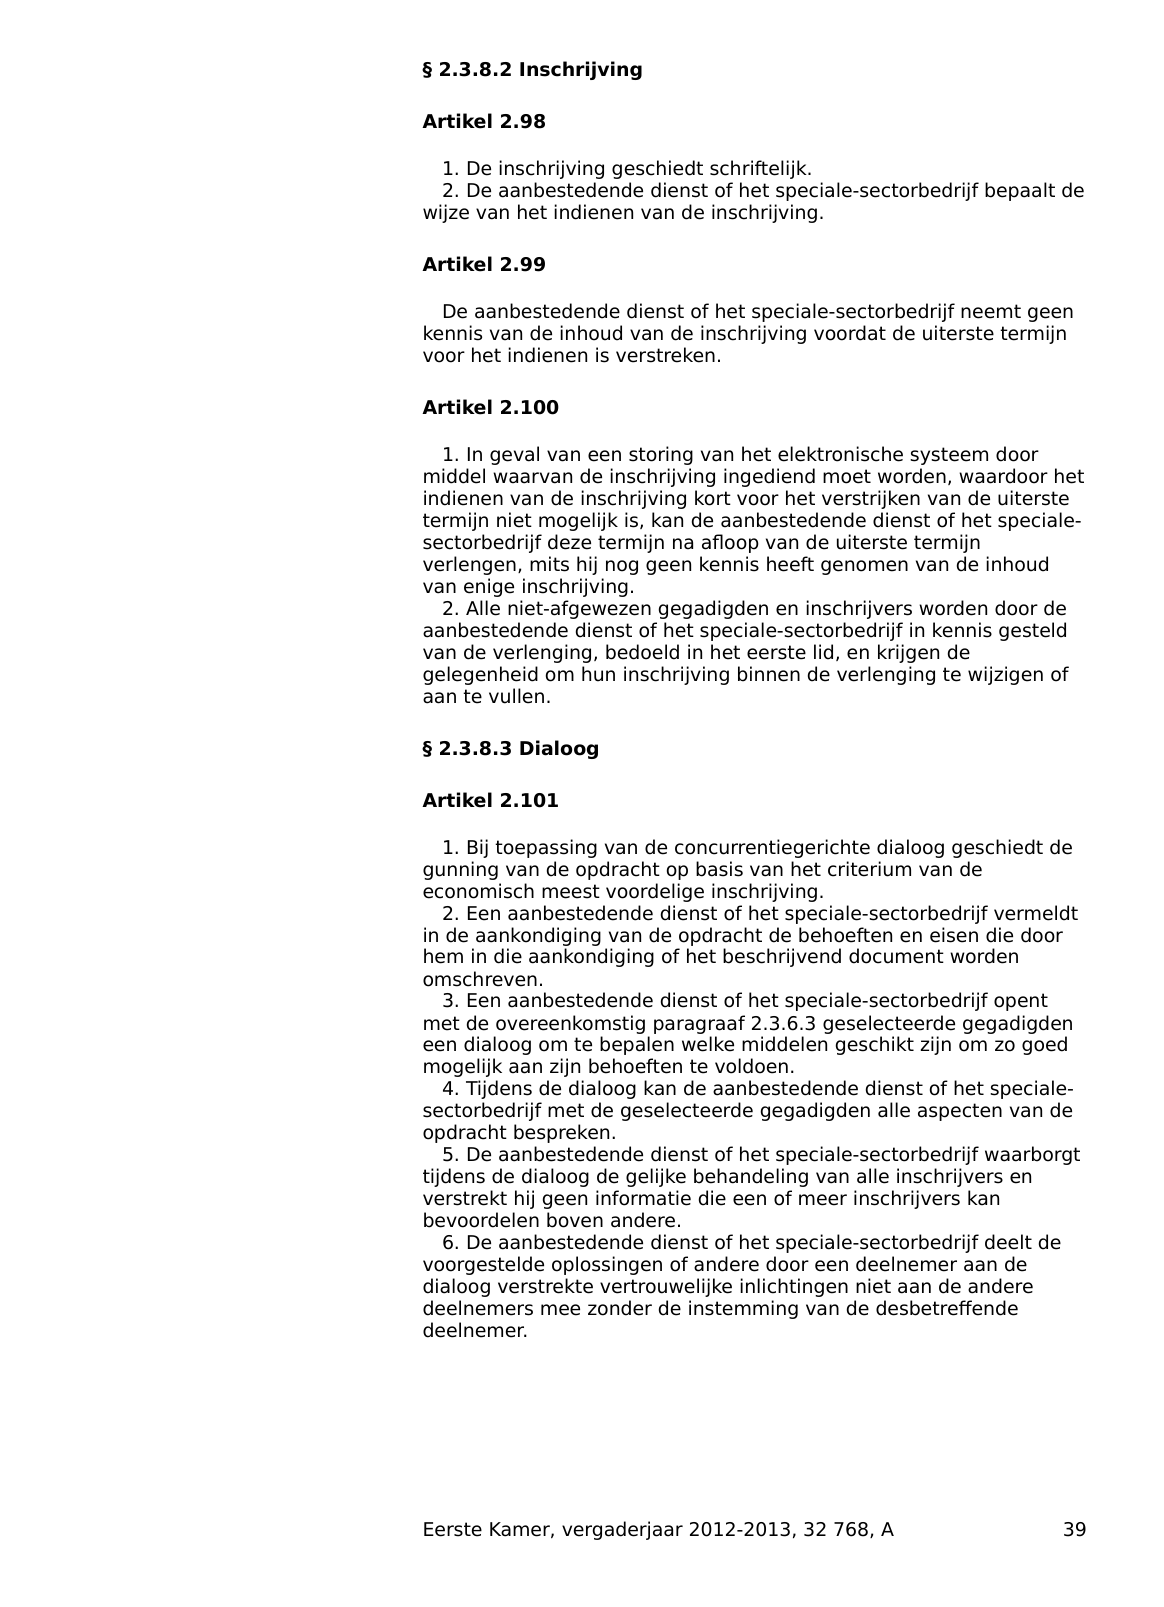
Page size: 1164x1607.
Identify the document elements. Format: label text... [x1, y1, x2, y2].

text 5. De aanbestedende dienst of het speciale-sectorbedrijf waarborgt tijdens de dialoog de gelijke behandeling van alle inschrijvers en verstrekt hij geen informatie die een of meer inschrijvers kan bevoordelen boven andere. [422, 1144, 1087, 1232]
text 6. De aanbestedende dienst of het speciale-sectorbedrijf deelt de voorgestelde oplossingen of andere door een deelnemer aan de dialoog verstrekte vertrouwelijke inlichtingen niet aan de andere deelnemers mee zonder de instemming van de desbetreffende deelnemer. [422, 1232, 1087, 1342]
text 2. Een aanbestedende dienst of het speciale-sectorbedrijf vermeldt in de aankondiging van de opdracht de behoeften en eisen die door hem in die aankondiging of het beschrijvend document worden omschreven. [422, 902, 1087, 990]
subtitle Artikel 2.98 [422, 111, 1087, 133]
text 2. Alle niet-afgewezen gegadigden en inschrijvers worden door de aanbestedende dienst of het speciale-sectorbedrijf in kennis gesteld van de verlenging, bedoeld in het eerste lid, en krijgen de gelegenheid om hun inschrijving binnen de verlenging te wijzigen of aan te vullen. [422, 598, 1087, 708]
text 4. Tijdens de dialoog kan de aanbestedende dienst of het speciale-sectorbedrijf met de geselecteerde gegadigden alle aspecten van de opdracht bespreken. [422, 1078, 1087, 1144]
text De aanbestedende dienst of het speciale-sectorbedrijf neemt geen kennis van de inhoud van de inschrijving voordat de uiterste termijn voor het indienen is verstreken. [422, 301, 1087, 367]
subtitle Artikel 2.99 [422, 254, 1087, 276]
text 1. In geval van een storing van het elektronische systeem door middel waarvan de inschrijving ingediend moet worden, waardoor het indienen van de inschrijving kort voor het verstrijken van de uiterste termijn niet mogelijk is, kan de aanbestedende dienst of het speciale-sectorbedrijf deze termijn na afloop van de uiterste termijn verlengen, mits hij nog geen kennis heeft genomen van de inhoud van enige inschrijving. [422, 444, 1087, 598]
text 1. Bij toepassing van de concurrentiegerichte dialoog geschiedt de gunning van de opdracht op basis van het criterium van de economisch meest voordelige inschrijving. [422, 837, 1087, 902]
subtitle § 2.3.8.3 Dialoog [422, 738, 1087, 759]
text 1. De inschrijving geschiedt schriftelijk. [422, 158, 1087, 180]
subtitle Artikel 2.101 [422, 789, 1087, 812]
text 3. Een aanbestedende dienst of het speciale-sectorbedrijf opent met de overeenkomstig paragraaf 2.3.6.3 geselecteerde gegadigden een dialoog om te bepalen welke middelen geschikt zijn om zo goed mogelijk aan zijn behoeften te voldoen. [422, 990, 1087, 1078]
subtitle Artikel 2.100 [422, 397, 1087, 419]
subtitle § 2.3.8.2 Inschrijving [422, 59, 1087, 81]
text 2. De aanbestedende dienst of het speciale-sectorbedrijf bepaalt de wijze van het indienen van de inschrijving. [422, 180, 1087, 224]
